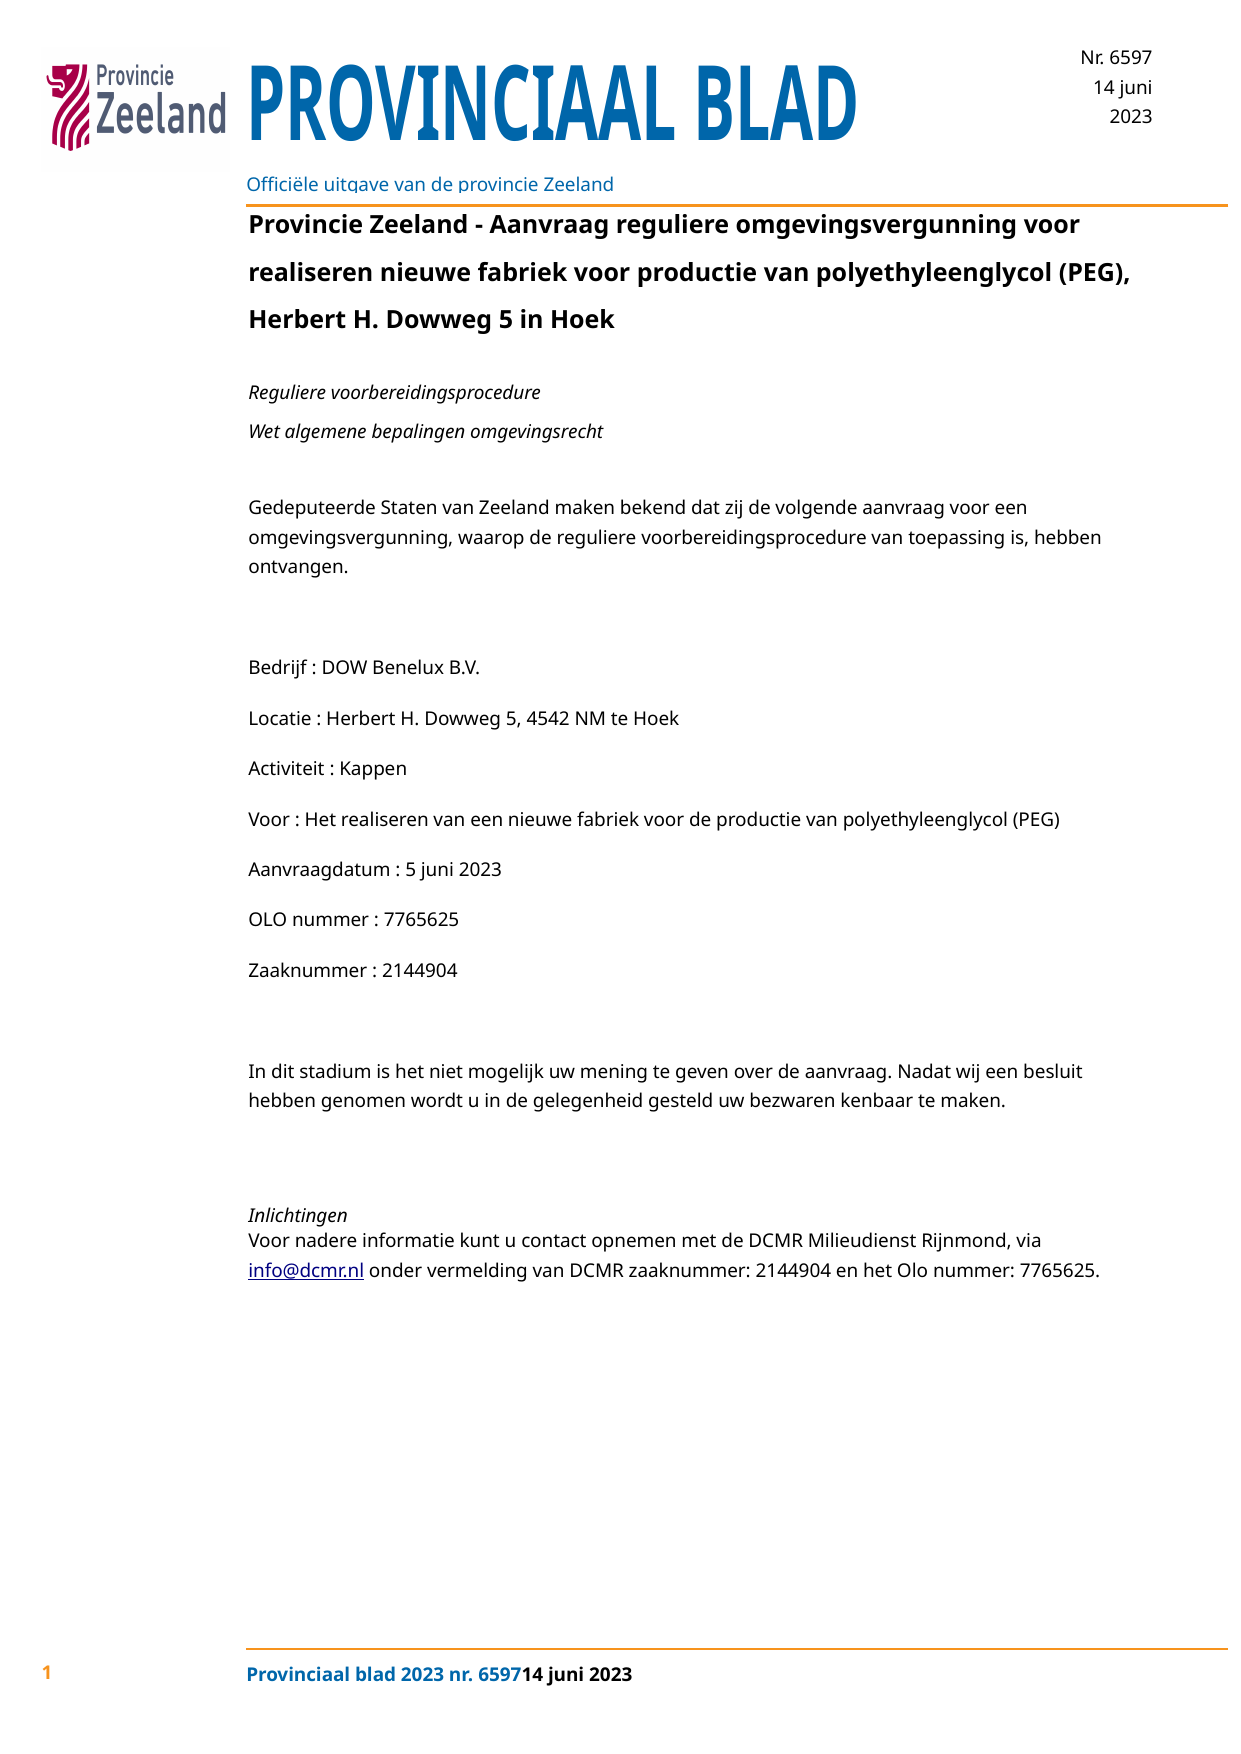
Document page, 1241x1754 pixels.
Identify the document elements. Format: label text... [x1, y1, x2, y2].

text Activiteit : Kappen [248, 755, 1152, 781]
text OLO nummer : 7765625 [248, 907, 1152, 932]
text In dit stadium is het niet mogelijk uw mening te geven over de aanvraag. Nadat wij een besluit hebben genomen wordt u in de gelegenheid gesteld uw bezwaren kenbaar te maken. [248, 1058, 1152, 1113]
text Voor : Het realiseren van een nieuwe fabriek voor de productie van polyethyleenglycol (PEG) [248, 806, 1152, 831]
text Zaaknummer : 2144904 [248, 957, 1152, 983]
text Reguliere voorbereidingsprocedure [248, 379, 1152, 405]
text Wet algemene bepalingen omgevingsrecht [248, 418, 1152, 444]
text Voor nadere informatie kunt u contact opnemen met de DCMR Milieudienst Rijnmond, via info@dcmr.nl onder vermelding van DCMR zaaknummer: 2144904 en het Olo nummer: 7765625. [248, 1227, 1152, 1283]
text Aanvraagdatum : 5 juni 2023 [248, 856, 1152, 882]
text Locatie : Herbert H. Dowweg 5, 4542 NM te Hoek [248, 705, 1152, 731]
text Inlichtingen [248, 1202, 1152, 1227]
text Provincie Zeeland - Aanvraag reguliere omgevingsvergunning voor realiseren nieuwe fabriek voor productie van polyethyleenglycol (PEG), Herbert H. Dowweg 5 in Hoek [248, 207, 1152, 336]
text Bedrijf : DOW Benelux B.V. [248, 654, 1152, 680]
picture [41, 47, 231, 172]
text Gedeputeerde Staten van Zeeland maken bekend dat zij de volgende aanvraag voor een omgevingsvergunning, waarop de reguliere voorbereidingsprocedure van toepassing is, hebben ontvangen. [248, 494, 1152, 579]
